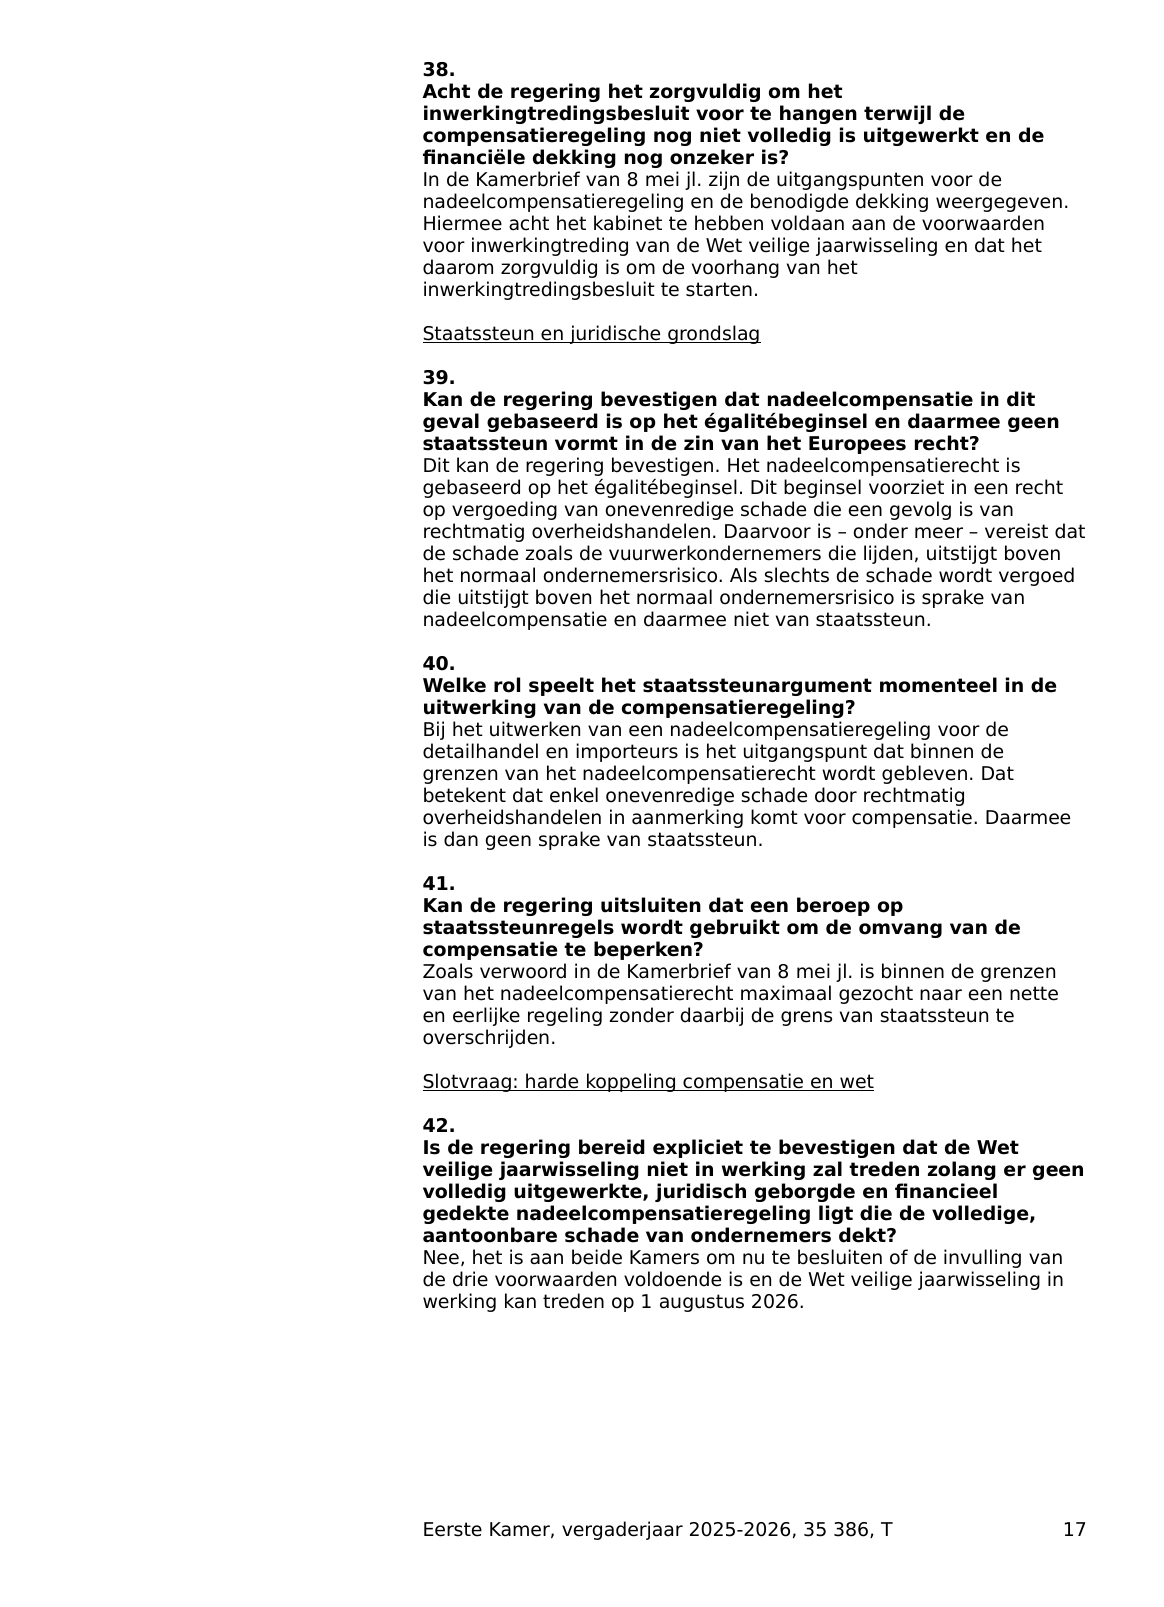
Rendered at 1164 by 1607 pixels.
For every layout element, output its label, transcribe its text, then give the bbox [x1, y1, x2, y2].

text Kan de regering uitsluiten dat een beroep op staatssteunregels wordt gebruikt om de omvang van de compensatie te beperken? [422, 895, 1087, 961]
text Acht de regering het zorgvuldig om het inwerkingtredingsbesluit voor te hangen terwijl de compensatieregeling nog niet volledig is uitgewerkt en de financiële dekking nog onzeker is? [422, 81, 1087, 169]
subtitle Staatssteun en juridische grondslag [422, 323, 1087, 345]
text Nee, het is aan beide Kamers om nu te besluiten of de invulling van de drie voorwaarden voldoende is en de Wet veilige jaarwisseling in werking kan treden op 1 augustus 2026. [422, 1247, 1087, 1313]
text Welke rol speelt het staatssteunargument momenteel in de uitwerking van de compensatieregeling? [422, 675, 1087, 719]
subtitle Slotvraag: harde koppeling compensatie en wet [422, 1071, 1087, 1093]
text Is de regering bereid expliciet te bevestigen dat de Wet veilige jaarwisseling niet in werking zal treden zolang er geen volledig uitgewerkte, juridisch geborgde en financieel gedekte nadeelcompensatieregeling ligt die de volledige, aantoonbare schade van ondernemers dekt? [422, 1137, 1087, 1247]
text 39. [422, 367, 1087, 389]
text Dit kan de regering bevestigen. Het nadeelcompensatierecht is gebaseerd op het égalitébeginsel. Dit beginsel voorziet in een recht op vergoeding van onevenredige schade die een gevolg is van rechtmatig overheidshandelen. Daarvoor is – onder meer – vereist dat de schade zoals de vuurwerkondernemers die lijden, uitstijgt boven het normaal ondernemersrisico. Als slechts de schade wordt vergoed die uitstijgt boven het normaal ondernemersrisico is sprake van nadeelcompensatie en daarmee niet van staatssteun. [422, 455, 1087, 631]
text Kan de regering bevestigen dat nadeelcompensatie in dit geval gebaseerd is op het égalitébeginsel en daarmee geen staatssteun vormt in de zin van het Europees recht? [422, 389, 1087, 455]
text Zoals verwoord in de Kamerbrief van 8 mei jl. is binnen de grenzen van het nadeelcompensatierecht maximaal gezocht naar een nette en eerlijke regeling zonder daarbij de grens van staatssteun te overschrijden. [422, 961, 1087, 1049]
text 38. [422, 59, 1087, 81]
text 42. [422, 1115, 1087, 1137]
text In de Kamerbrief van 8 mei jl. zijn de uitgangspunten voor de nadeelcompensatieregeling en de benodigde dekking weergegeven. Hiermee acht het kabinet te hebben voldaan aan de voorwaarden voor inwerkingtreding van de Wet veilige jaarwisseling en dat het daarom zorgvuldig is om de voorhang van het inwerkingtredingsbesluit te starten. [422, 169, 1087, 301]
text Bij het uitwerken van een nadeelcompensatieregeling voor de detailhandel en importeurs is het uitgangspunt dat binnen de grenzen van het nadeelcompensatierecht wordt gebleven. Dat betekent dat enkel onevenredige schade door rechtmatig overheidshandelen in aanmerking komt voor compensatie. Daarmee is dan geen sprake van staatssteun. [422, 719, 1087, 851]
text 40. [422, 653, 1087, 675]
text 41. [422, 873, 1087, 895]
